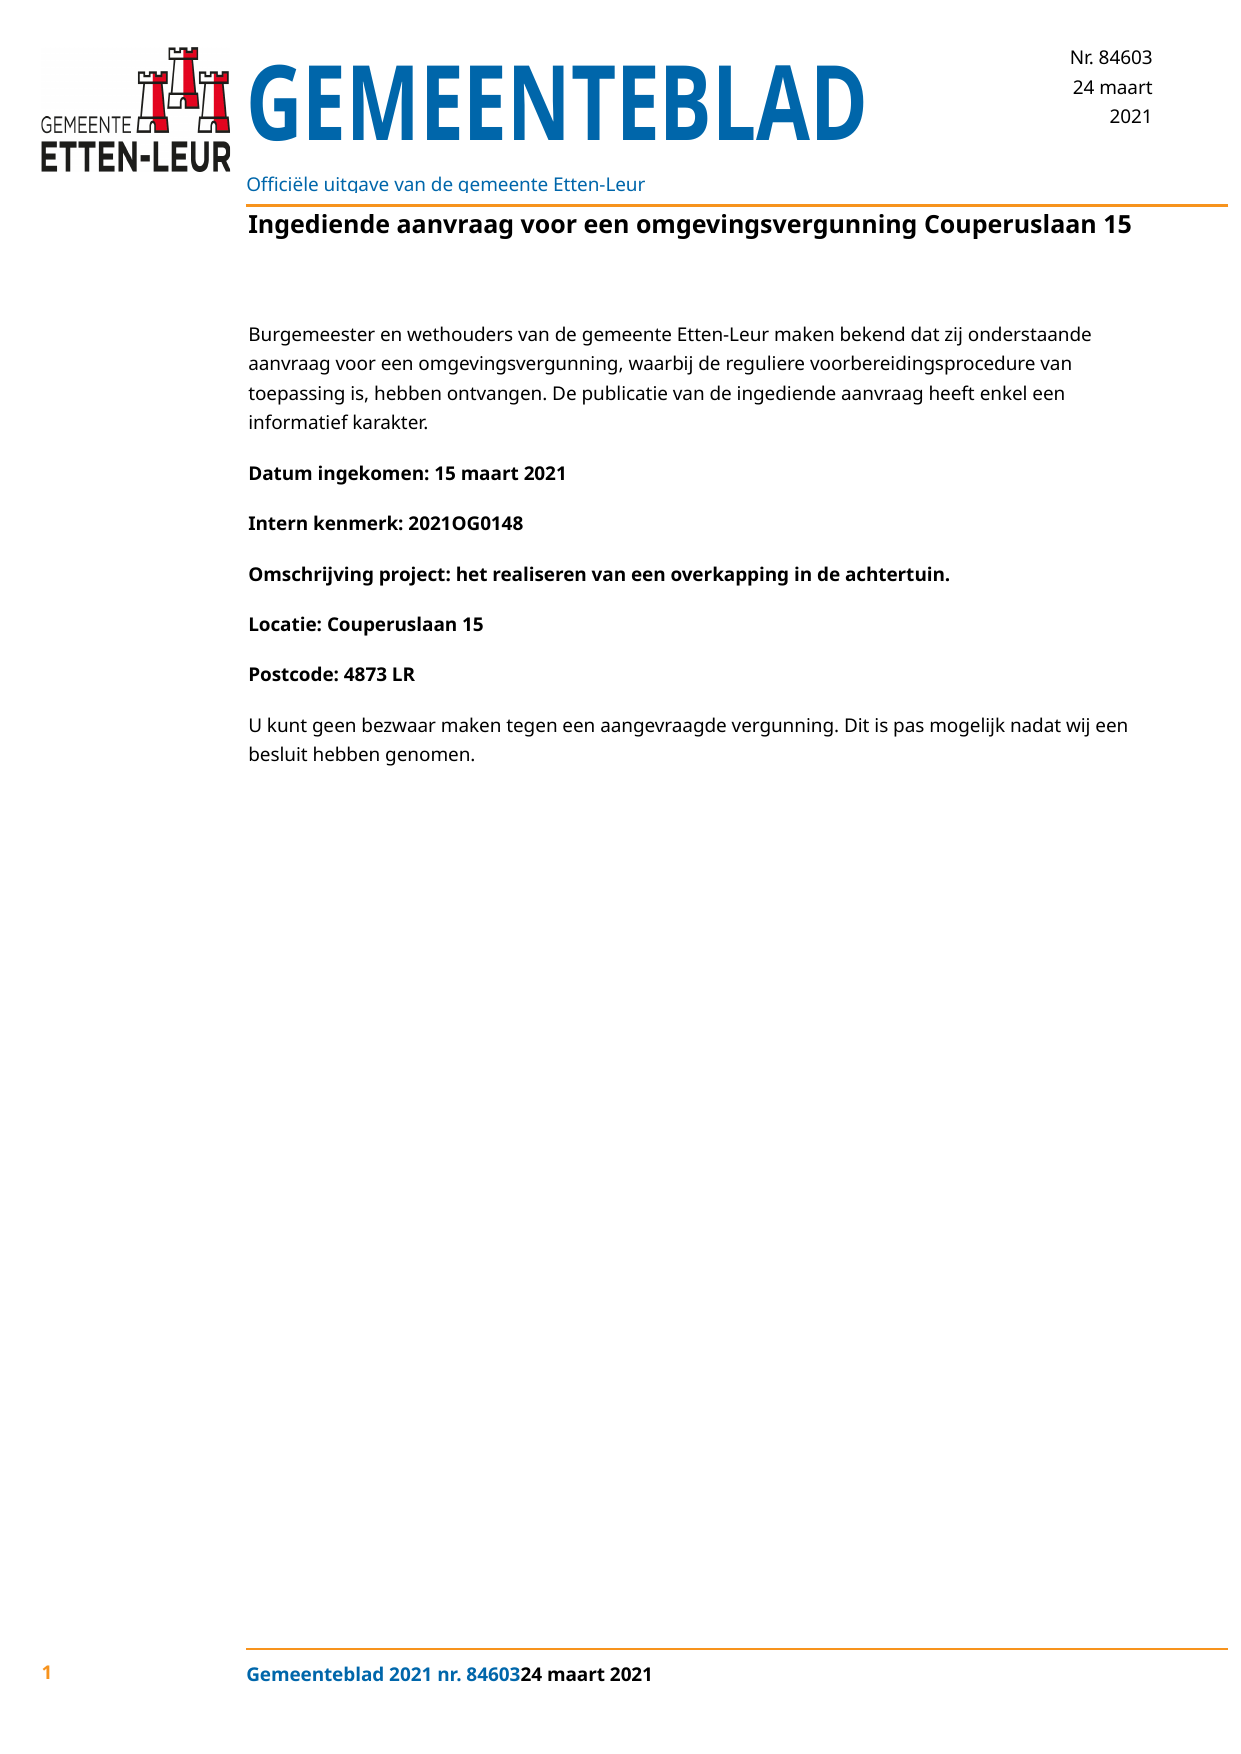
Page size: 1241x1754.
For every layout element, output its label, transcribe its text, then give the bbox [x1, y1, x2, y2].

picture [41, 47, 231, 172]
text Ingediende aanvraag voor een omgevingsvergunning Couperuslaan 15 [248, 207, 1152, 241]
text Intern kenmerk: 2021OG0148 [248, 510, 1152, 536]
text Burgemeester en wethouders van de gemeente Etten-Leur maken bekend dat zij onderstaande aanvraag voor een omgevingsvergunning, waarbij de reguliere voorbereidingsprocedure van toepassing is, hebben ontvangen. De publicatie van de ingediende aanvraag heeft enkel een informatief karakter. [248, 321, 1152, 435]
text Datum ingekomen: 15 maart 2021 [248, 460, 1152, 486]
text Postcode: 4873 LR [248, 662, 1152, 687]
text U kunt geen bezwaar maken tegen een aangevraagde vergunning. Dit is pas mogelijk nadat wij een besluit hebben genomen. [248, 712, 1152, 767]
text Locatie: Couperuslaan 15 [248, 611, 1152, 637]
text Omschrijving project: het realiseren van een overkapping in de achtertuin. [248, 561, 1152, 586]
